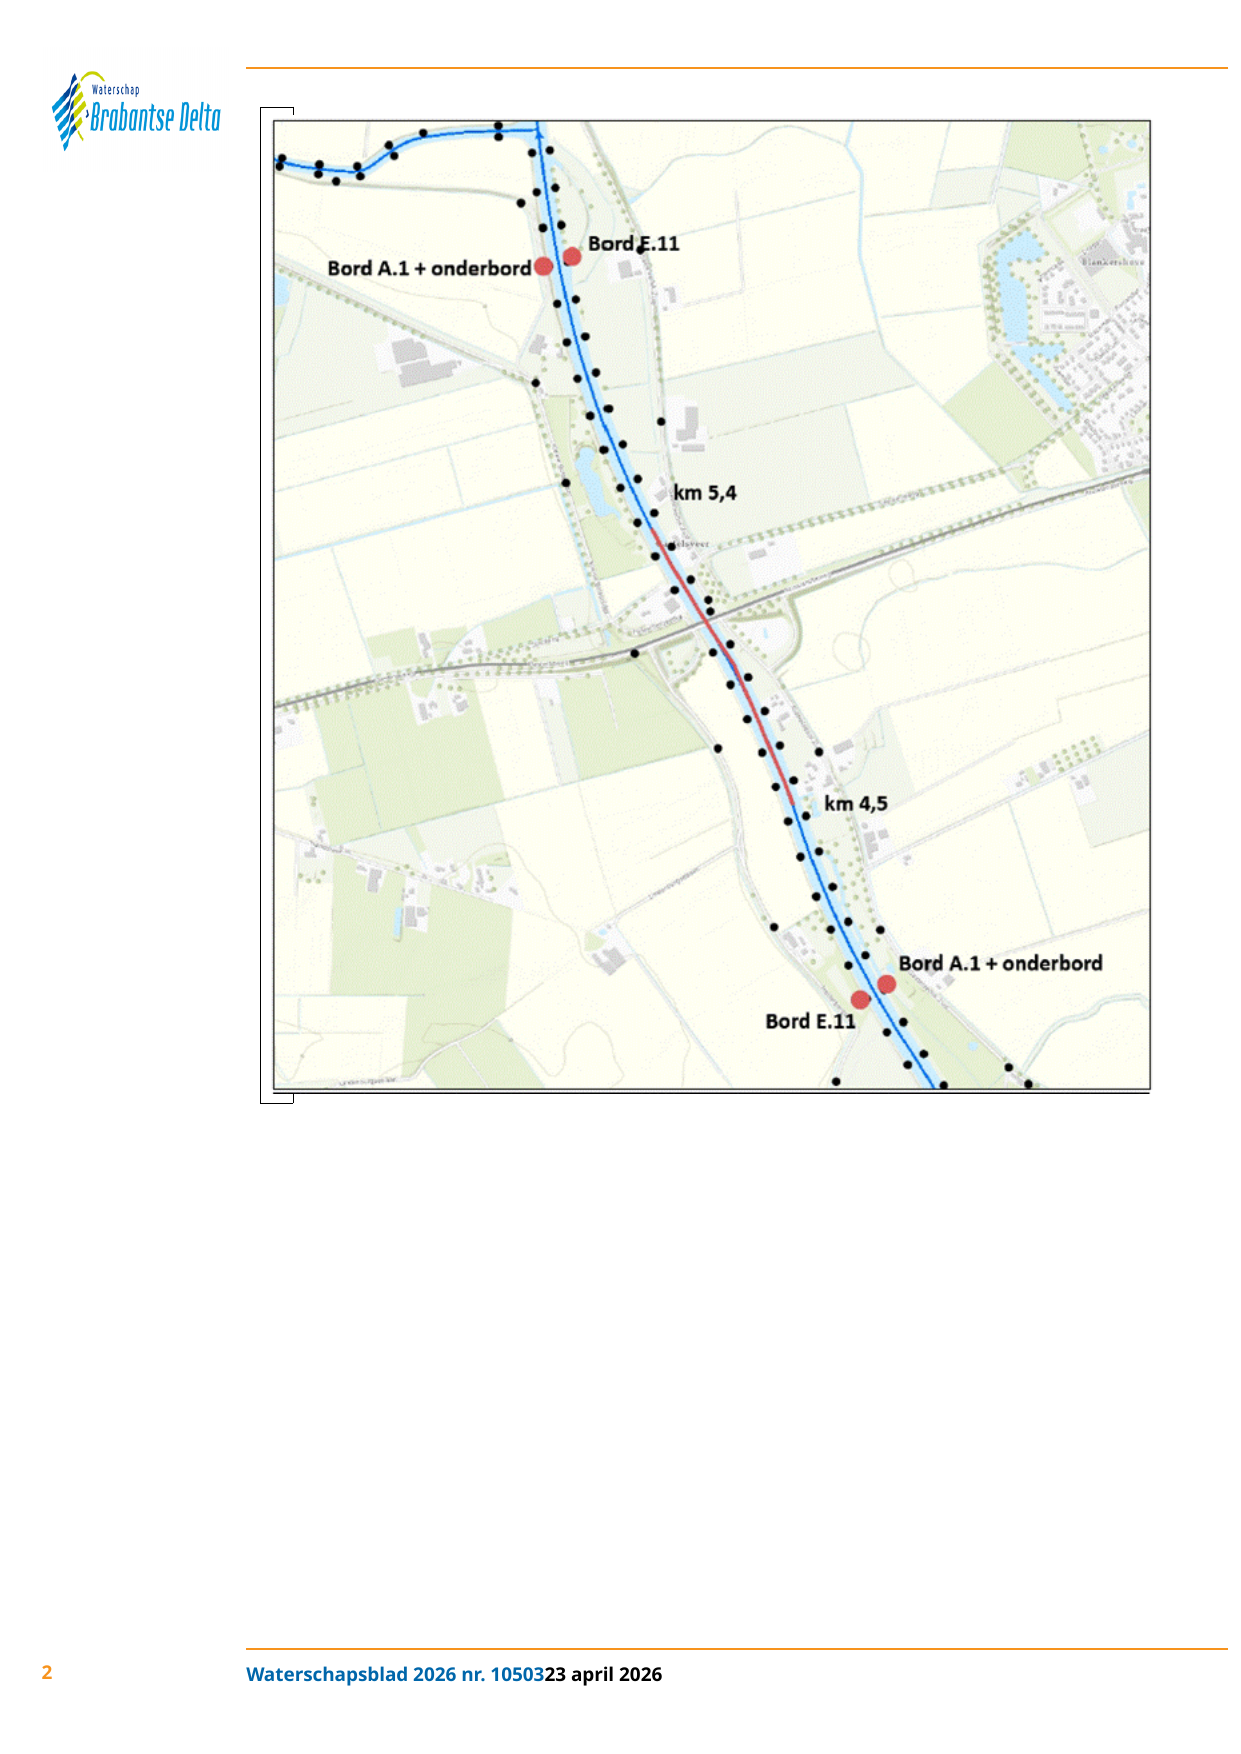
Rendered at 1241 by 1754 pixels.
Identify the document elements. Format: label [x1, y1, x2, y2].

picture [268, 115, 1155, 1094]
picture [41, 47, 231, 172]
